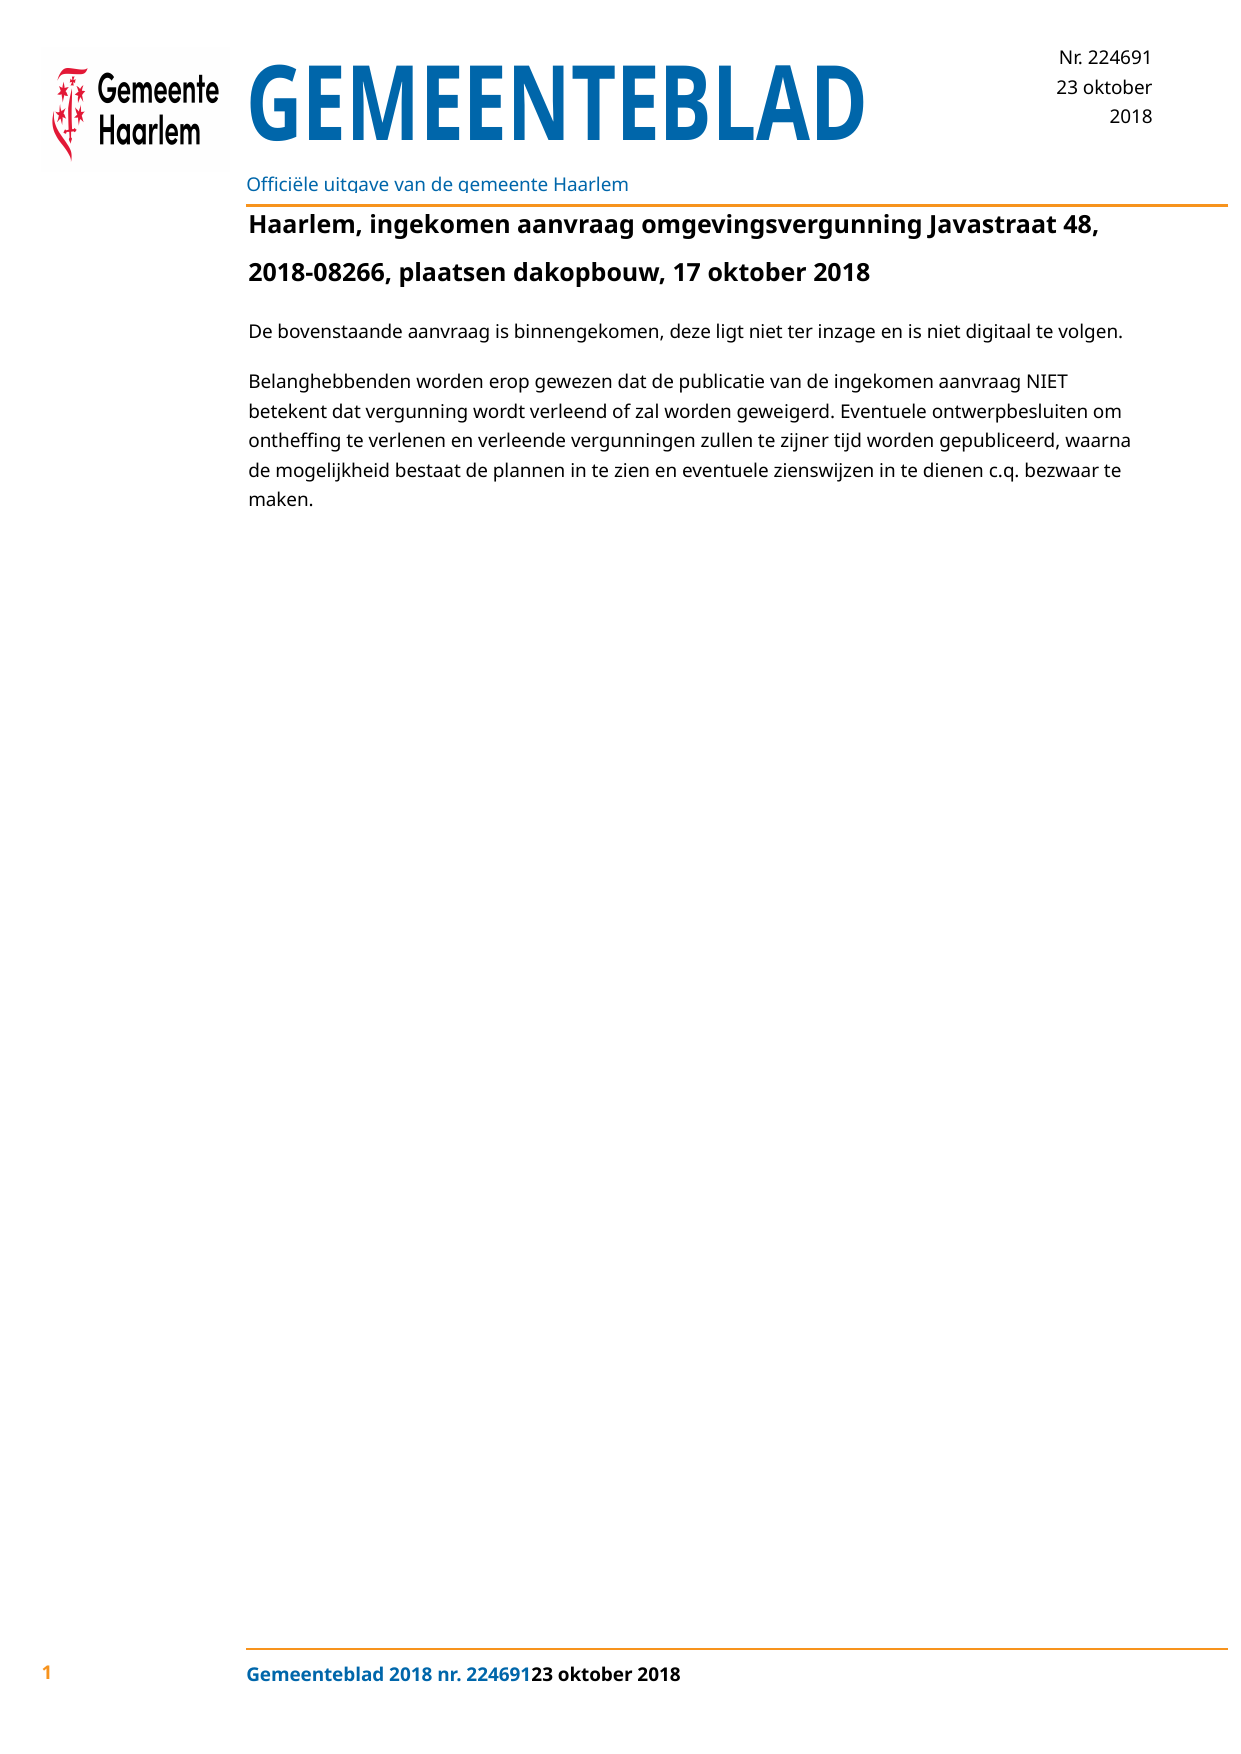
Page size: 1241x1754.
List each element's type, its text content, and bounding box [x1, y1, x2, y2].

text Haarlem, ingekomen aanvraag omgevingsvergunning Javastraat 48, 2018-08266, plaatsen dakopbouw, 17 oktober 2018 [248, 207, 1152, 288]
text De bovenstaande aanvraag is binnengekomen, deze ligt niet ter inzage en is niet digitaal te volgen. [248, 318, 1152, 344]
text Belanghebbenden worden erop gewezen dat de publicatie van de ingekomen aanvraag NIET betekent dat vergunning wordt verleend of zal worden geweigerd. Eventuele ontwerpbesluiten om ontheffing te verlenen en verleende vergunningen zullen te zijner tijd worden gepubliceerd, waarna de mogelijkheid bestaat de plannen in te zien en eventuele zienswijzen in te dienen c.q. bezwaar te maken. [248, 368, 1152, 512]
picture [41, 47, 231, 172]
